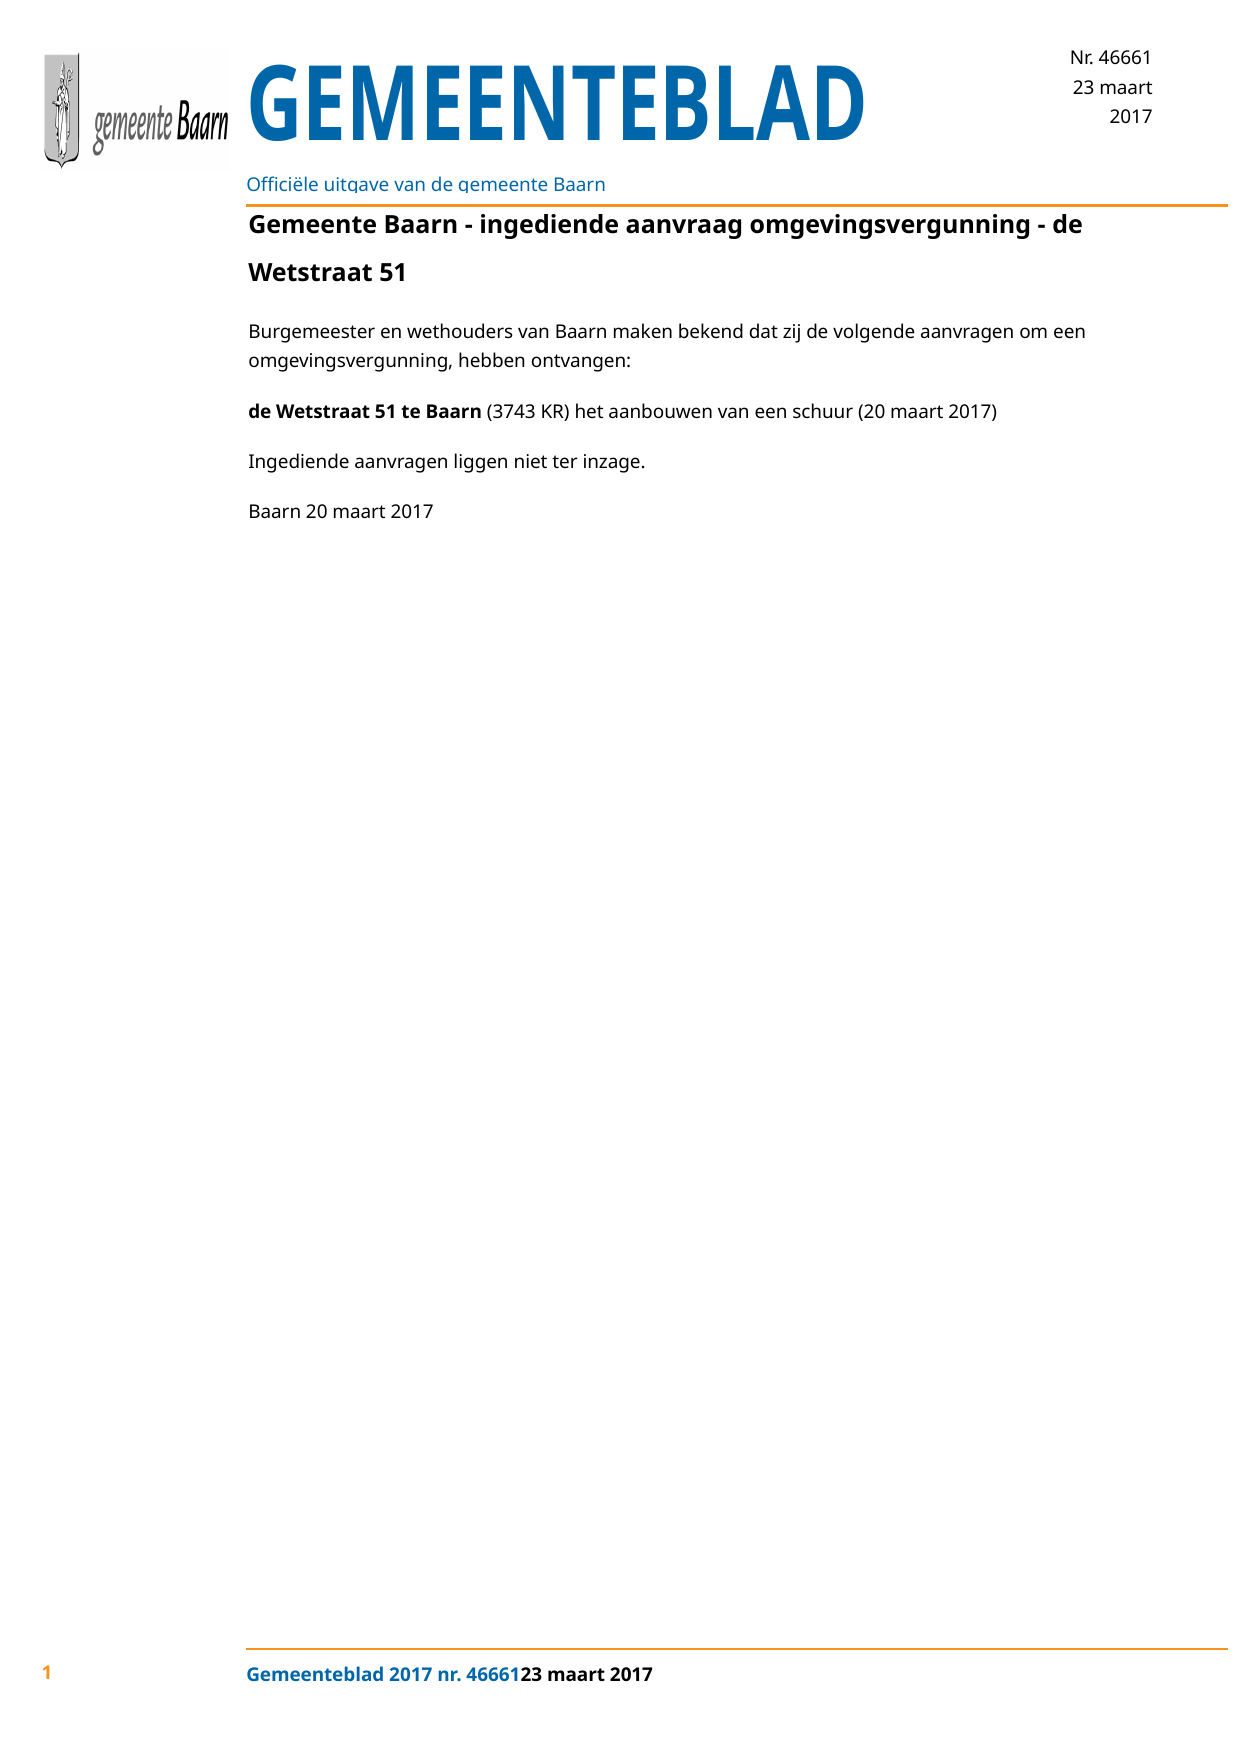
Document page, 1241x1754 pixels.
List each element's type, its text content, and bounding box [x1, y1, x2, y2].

text Baarn 20 maart 2017 [248, 499, 1152, 524]
text Gemeente Baarn - ingediende aanvraag omgevingsvergunning - de Wetstraat 51 [248, 207, 1152, 288]
text Ingediende aanvragen liggen niet ter inzage. [248, 448, 1152, 474]
picture [41, 47, 231, 172]
text de Wetstraat 51 te Baarn (3743 KR) het aanbouwen van een schuur (20 maart 2017) [248, 398, 1152, 424]
text Burgemeester en wethouders van Baarn maken bekend dat zij de volgende aanvragen om een omgevingsvergunning, hebben ontvangen: [248, 318, 1152, 373]
